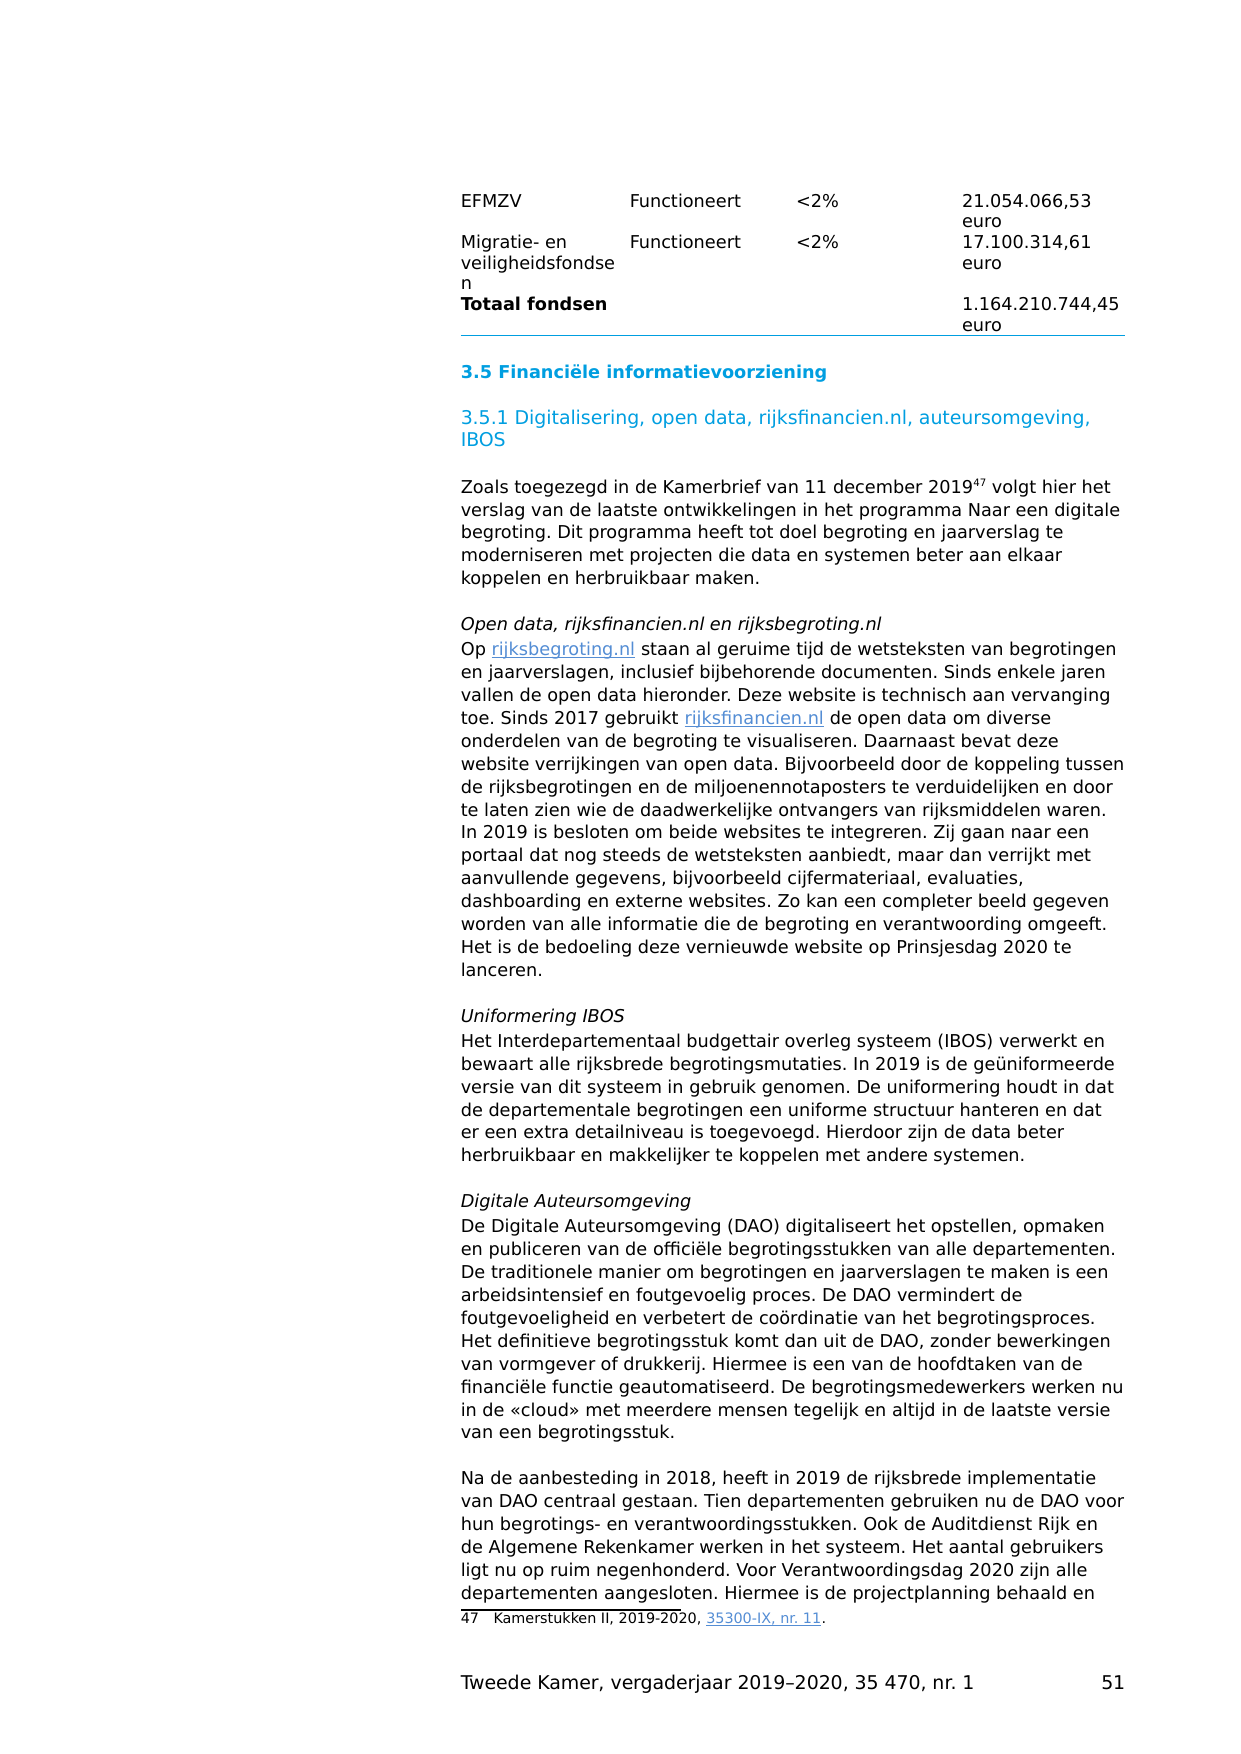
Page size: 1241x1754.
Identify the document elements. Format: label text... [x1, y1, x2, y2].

title 3.5.1 Digitalisering, open data, rijksfinancien.nl, auteursomgeving, IBOS [461, 407, 1125, 451]
table_cell 21.054.066,53 euro [959, 191, 1125, 232]
table_cell 17.100.314,61 euro [959, 232, 1125, 294]
text Na de aanbesteding in 2018, heeft in 2019 de rijksbrede implementatie van DAO centraal gestaan. Tien departementen gebruiken nu de DAO voor hun begrotings- en verantwoordingsstukken. Ook de Auditdienst Rijk en de Algemene Rekenkamer werken in het systeem. Het aantal gebruikers ligt nu op ruim negenhonderd. Voor Verantwoordingsdag 2020 zijn alle departementen aangesloten. Hiermee is de projectplanning behaald en [461, 1466, 1125, 1604]
table_cell <2% [793, 191, 959, 232]
text Digitale Auteursomgeving [461, 1189, 1125, 1212]
table_cell Totaal fondsen [461, 294, 627, 335]
text Open data, rijksfinancien.nl en rijksbegroting.nl [461, 612, 1125, 635]
text Uniformering IBOS [461, 1004, 1125, 1027]
text Op rijksbegroting.nl staan al geruime tijd de wetsteksten van begrotingen en jaarverslagen, inclusief bijbehorende documenten. Sinds enkele jaren vallen de open data hieronder. Deze website is technisch aan vervanging toe. Sinds 2017 gebruikt rijksfinancien.nl de open data om diverse onderdelen van de begroting te visualiseren. Daarnaast bevat deze website verrijkingen van open data. Bijvoorbeeld door de koppeling tussen de rijksbegrotingen en de miljoenennotaposters te verduidelijken en door te laten zien wie de daadwerkelijke ontvangers van rijksmiddelen waren. In 2019 is besloten om beide websites te integreren. Zij gaan naar een portaal dat nog steeds de wetsteksten aanbiedt, maar dan verrijkt met aanvullende gegevens, bijvoorbeeld cijfermateriaal, evaluaties, dashboarding en externe websites. Zo kan een completer beeld gegeven worden van alle informatie die de begroting en verantwoording omgeeft. Het is de bedoeling deze vernieuwde website op Prinsjesdag 2020 te lanceren. [461, 637, 1125, 981]
table_cell EFMZV [461, 191, 627, 232]
table_cell <2% [793, 232, 959, 294]
table_cell Migratie- en veiligheidsfondsen [461, 232, 627, 294]
table_cell [627, 294, 793, 335]
title 3.5 Financiële informatievoorziening [461, 361, 1125, 383]
table_cell Functioneert [627, 191, 793, 232]
text Het Interdepartementaal budgettair overleg systeem (IBOS) verwerkt en bewaart alle rijksbrede begrotingsmutaties. In 2019 is de geüniformeerde versie van dit systeem in gebruik genomen. De uniformering houdt in dat de departementale begrotingen een uniforme structuur hanteren en dat er een extra detailniveau is toegevoegd. Hierdoor zijn de data beter herbruikbaar en makkelijker te koppelen met andere systemen. [461, 1029, 1125, 1166]
text __Kamerstukken II, 2019-2020, 35300-IX, nr. 11. [461, 1610, 1125, 1627]
text Zoals toegezegd in de Kamerbrief van 11 december 2019 volgt hier het verslag van de laatste ontwikkelingen in het programma Naar een digitale begroting. Dit programma heeft tot doel begroting en jaarverslag te moderniseren met projecten die data en systemen beter aan elkaar koppelen en herbruikbaar maken. [461, 475, 1125, 589]
table_cell Functioneert [627, 232, 793, 294]
text De Digitale Auteursomgeving (DAO) digitaliseert het opstellen, opmaken en publiceren van de officiële begrotingsstukken van alle departementen. De traditionele manier om begrotingen en jaarverslagen te maken is een arbeidsintensief en foutgevoelig proces. De DAO vermindert de foutgevoeligheid en verbetert de coördinatie van het begrotingsproces. Het definitieve begrotingsstuk komt dan uit de DAO, zonder bewerkingen van vormgever of drukkerij. Hiermee is een van de hoofdtaken van de financiële functie geautomatiseerd. De begrotingsmedewerkers werken nu in de «cloud» met meerdere mensen tegelijk en altijd in de laatste versie van een begrotingsstuk. [461, 1214, 1125, 1443]
table_cell 1.164.210.744,45 euro [959, 294, 1125, 335]
table_cell [793, 294, 959, 335]
